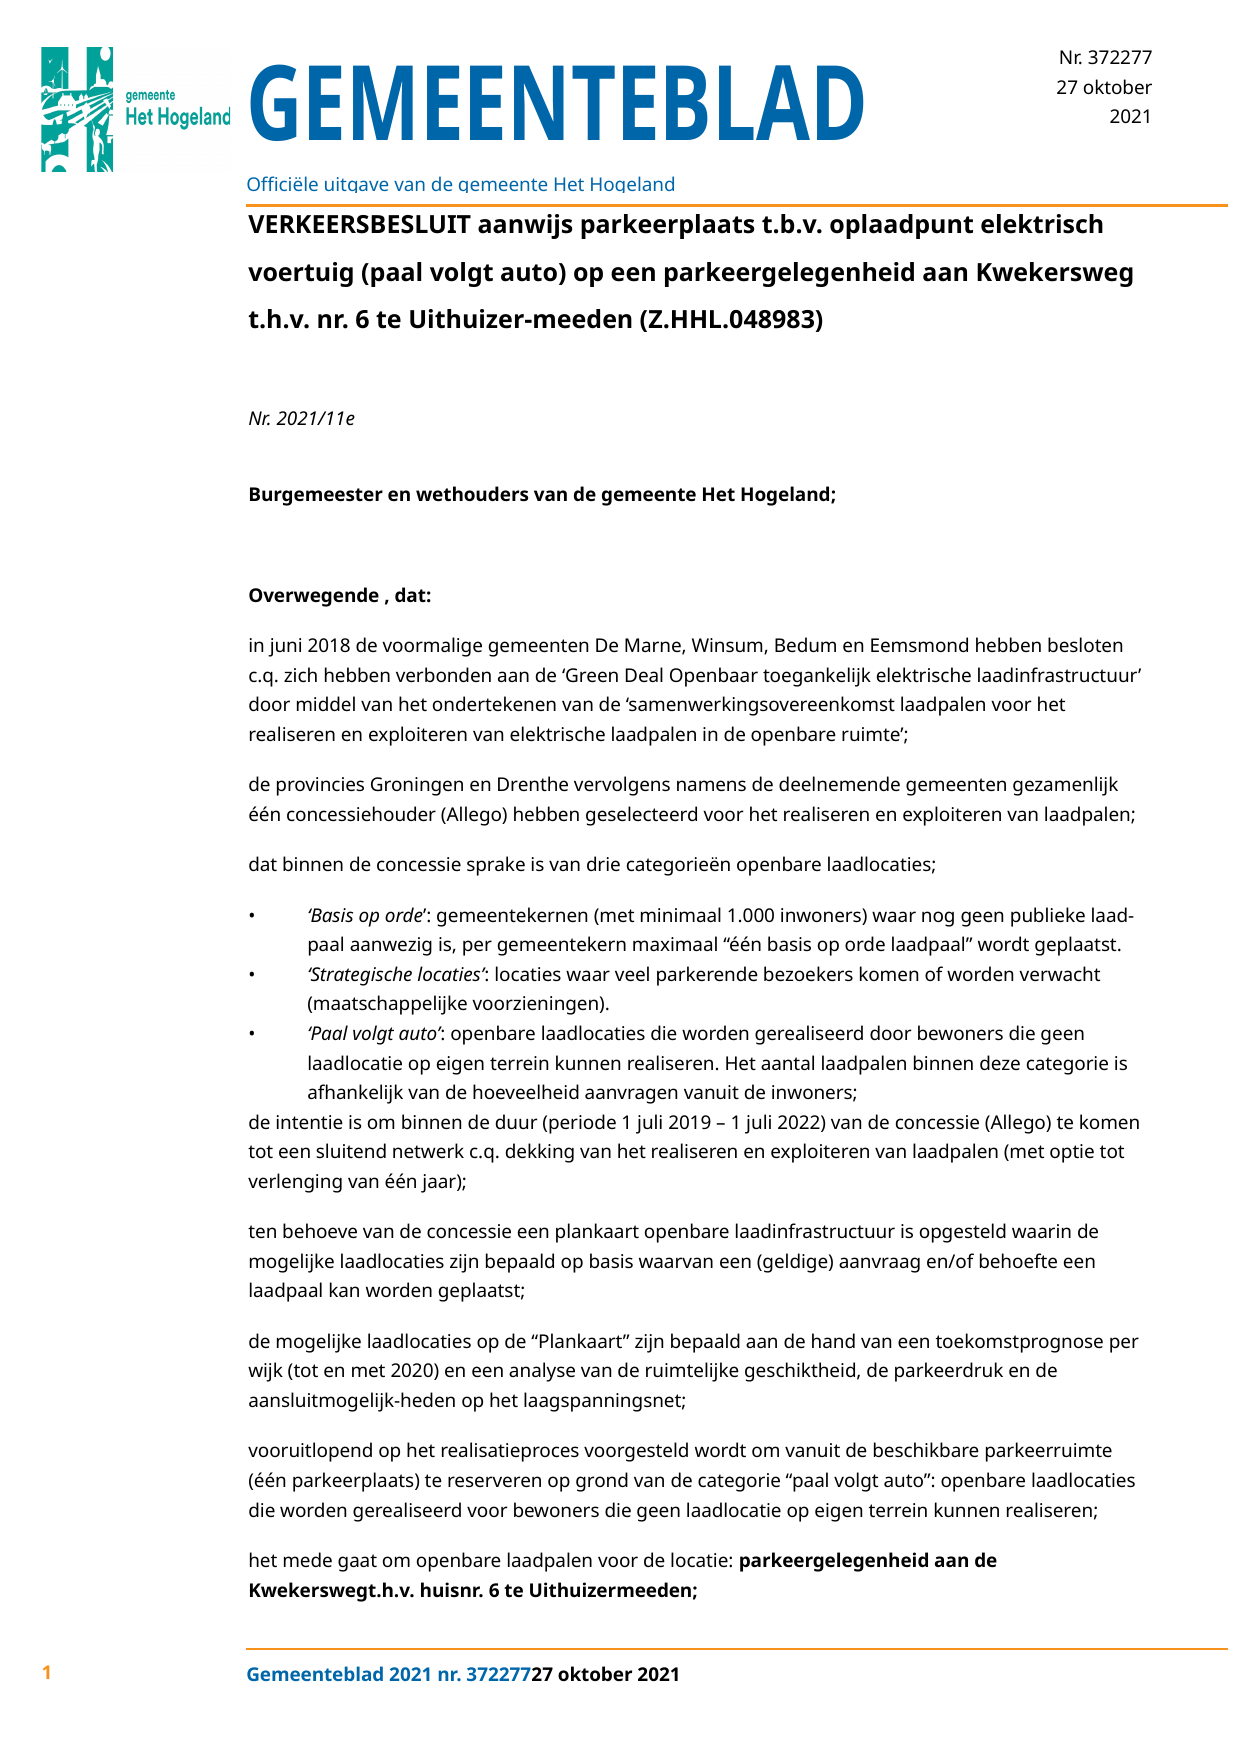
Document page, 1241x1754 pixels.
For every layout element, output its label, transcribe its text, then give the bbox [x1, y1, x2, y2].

text de mogelijke laadlocaties op de “Plankaart” zijn bepaald aan de hand van een toekomstprognose per wijk (tot en met 2020) en een analyse van de ruimtelijke geschiktheid, de parkeerdruk en de aansluitmogelijk-heden op het laagspanningsnet; [248, 1328, 1152, 1413]
list ‘Strategische locaties’: locaties waar veel parkerende bezoekers komen of worden verwacht (maatschappelijke voorzieningen). [248, 961, 1152, 1016]
text de provincies Groningen en Drenthe vervolgens namens de deelnemende gemeenten gezamenlijk één concessiehouder (Allego) hebben geselecteerd voor het realiseren en exploiteren van laadpalen; [248, 771, 1152, 827]
list ‘Paal volgt auto’: openbare laadlocaties die worden gerealiseerd door bewoners die geen laadlocatie op eigen terrein kunnen realiseren. Het aantal laadpalen binnen deze categorie is afhankelijk van de hoeveelheid aanvragen vanuit de inwoners; [248, 1020, 1152, 1105]
text Overwegende , dat: [248, 582, 1152, 607]
text Burgemeester en wethouders van de gemeente Het Hogeland; [248, 481, 1152, 507]
text vooruitlopend op het realisatieproces voorgesteld wordt om vanuit de beschikbare parkeerruimte (één parkeerplaats) te reserveren op grond van de categorie “paal volgt auto”: openbare laadlocaties die worden gerealiseerd voor bewoners die geen laadlocatie op eigen terrein kunnen realiseren; [248, 1438, 1152, 1522]
text in juni 2018 de voormalige gemeenten De Marne, Winsum, Bedum en Eemsmond hebben besloten c.q. zich hebben verbonden aan de ‘Green Deal Openbaar toegankelijk elektrische laadinfrastructuur’ door middel van het ondertekenen van de ‘samenwerkingsovereenkomst laadpalen voor het realiseren en exploiteren van elektrische laadpalen in de openbare ruimte’; [248, 632, 1152, 747]
text Nr. 2021/11e [248, 405, 1152, 431]
text VERKEERSBESLUIT aanwijs parkeerplaats t.b.v. oplaadpunt elektrisch voertuig (paal volgt auto) op een parkeergelegenheid aan Kwekersweg t.h.v. nr. 6 te Uithuizer-meeden (Z.HHL.048983) [248, 207, 1152, 336]
text de intentie is om binnen de duur (periode 1 juli 2019 – 1 juli 2022) van de concessie (Allego) te komen tot een sluitend netwerk c.q. dekking van het realiseren en exploiteren van laadpalen (met optie tot verlenging van één jaar); [248, 1109, 1152, 1194]
text dat binnen de concessie sprake is van drie categorieën openbare laadlocaties; [248, 851, 1152, 877]
text het mede gaat om openbare laadpalen voor de locatie: parkeergelegenheid aan de Kwekerswegt.h.v. huisnr. 6 te Uithuizermeeden; [248, 1547, 1152, 1602]
list ‘Basis op orde’: gemeentekernen (met minimaal 1.000 inwoners) waar nog geen publieke laad-paal aanwezig is, per gemeentekern maximaal “één basis op orde laadpaal” wordt geplaatst. [248, 902, 1152, 957]
text ten behoeve van de concessie een plankaart openbare laadinfrastructuur is opgesteld waarin de mogelijke laadlocaties zijn bepaald op basis waarvan een (geldige) aanvraag en/of behoefte een laadpaal kan worden geplaatst; [248, 1218, 1152, 1303]
picture [41, 47, 231, 172]
